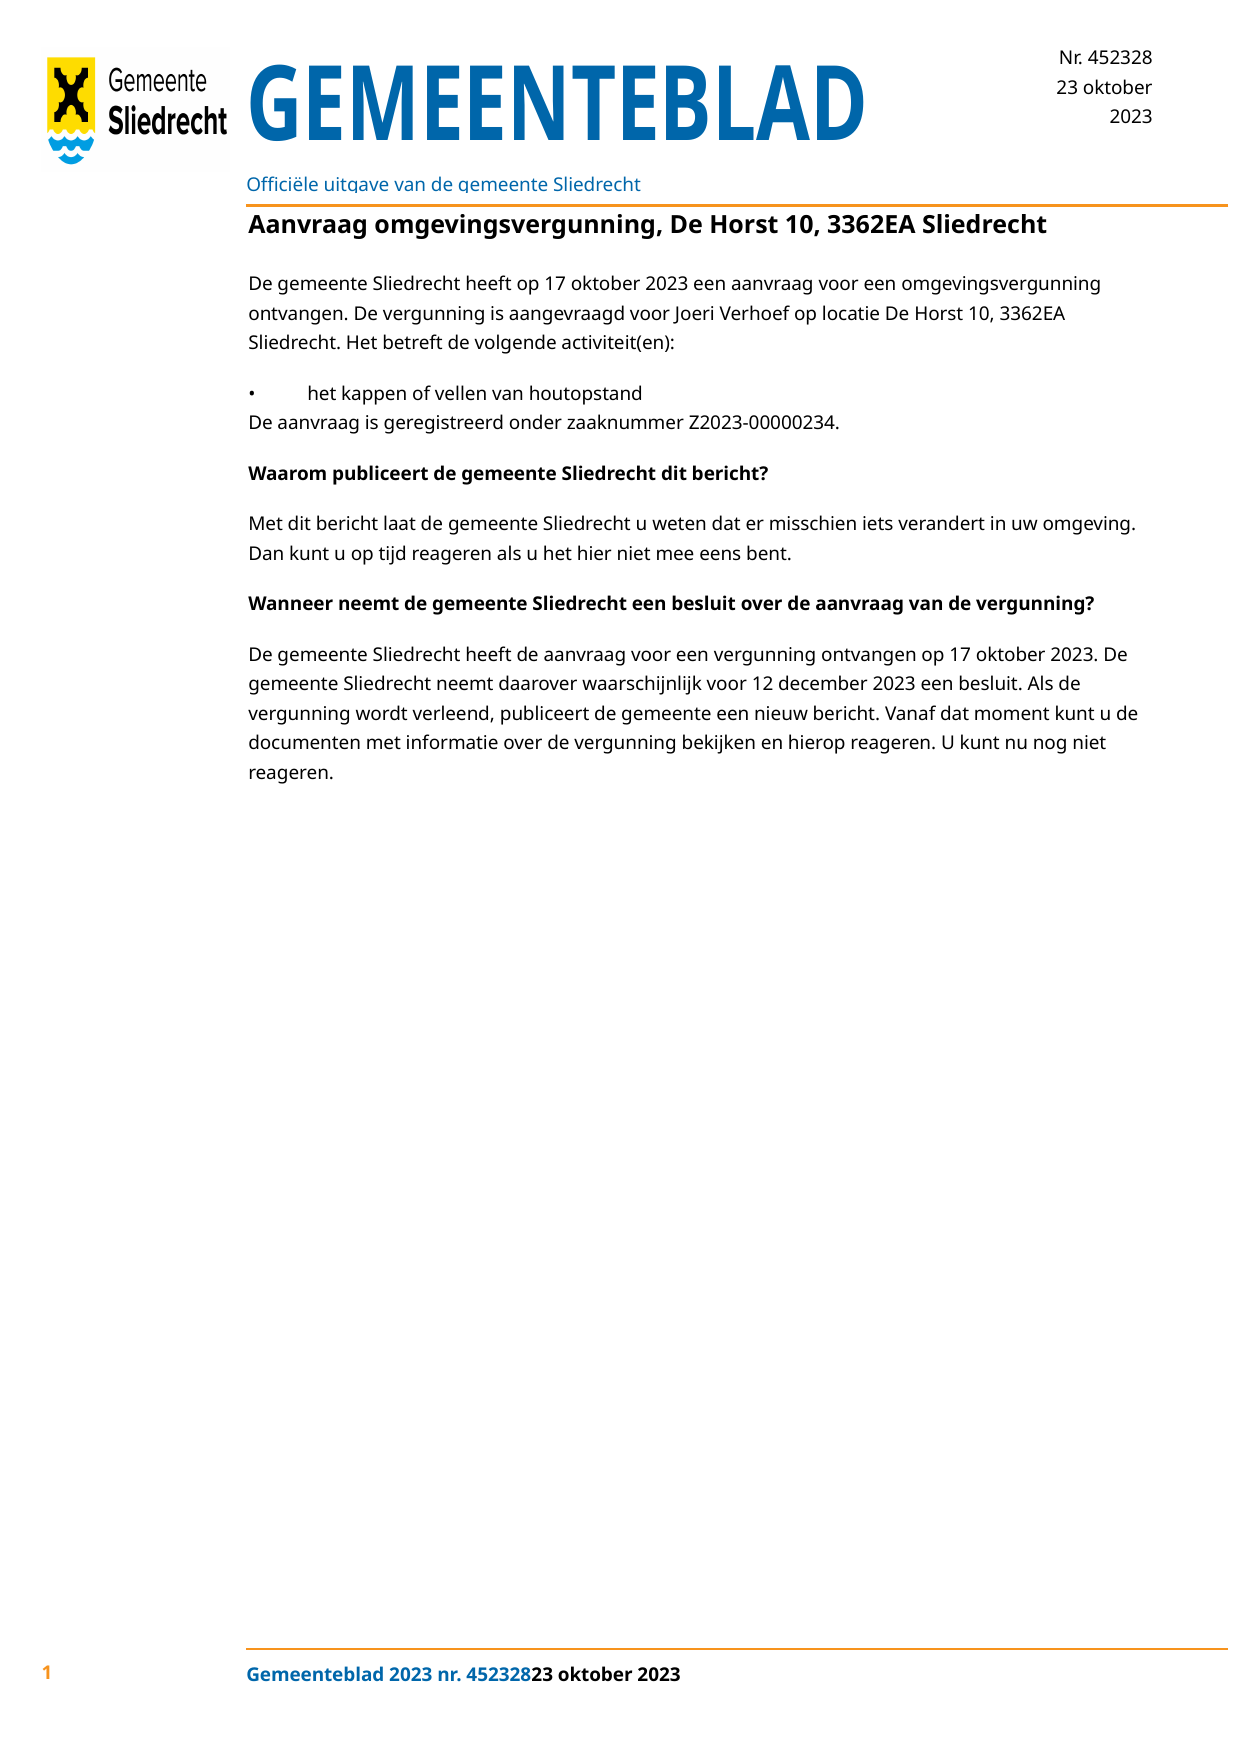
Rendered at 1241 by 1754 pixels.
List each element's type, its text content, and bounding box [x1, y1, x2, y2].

text Wanneer neemt de gemeente Sliedrecht een besluit over de aanvraag van de vergunning? [248, 590, 1152, 616]
text Met dit bericht laat de gemeente Sliedrecht u weten dat er misschien iets verandert in uw omgeving. Dan kunt u op tijd reageren als u het hier niet mee eens bent. [248, 510, 1152, 566]
text De gemeente Sliedrecht heeft op 17 oktober 2023 een aanvraag voor een omgevingsvergunning ontvangen. De vergunning is aangevraagd voor Joeri Verhoef op locatie De Horst 10, 3362EA Sliedrecht. Het betreft de volgende activiteit(en): [248, 270, 1152, 355]
text Aanvraag omgevingsvergunning, De Horst 10, 3362EA Sliedrecht [248, 207, 1152, 241]
text De aanvraag is geregistreerd onder zaaknummer Z2023-00000234. [248, 409, 1152, 435]
list het kappen of vellen van houtopstand [248, 380, 1152, 406]
text De gemeente Sliedrecht heeft de aanvraag voor een vergunning ontvangen op 17 oktober 2023. De gemeente Sliedrecht neemt daarover waarschijnlijk voor 12 december 2023 een besluit. Als de vergunning wordt verleend, publiceert de gemeente een nieuw bericht. Vanaf dat moment kunt u de documenten met informatie over de vergunning bekijken en hierop reageren. U kunt nu nog niet reageren. [248, 641, 1152, 785]
picture [41, 47, 231, 172]
text Waarom publiceert de gemeente Sliedrecht dit bericht? [248, 460, 1152, 486]
